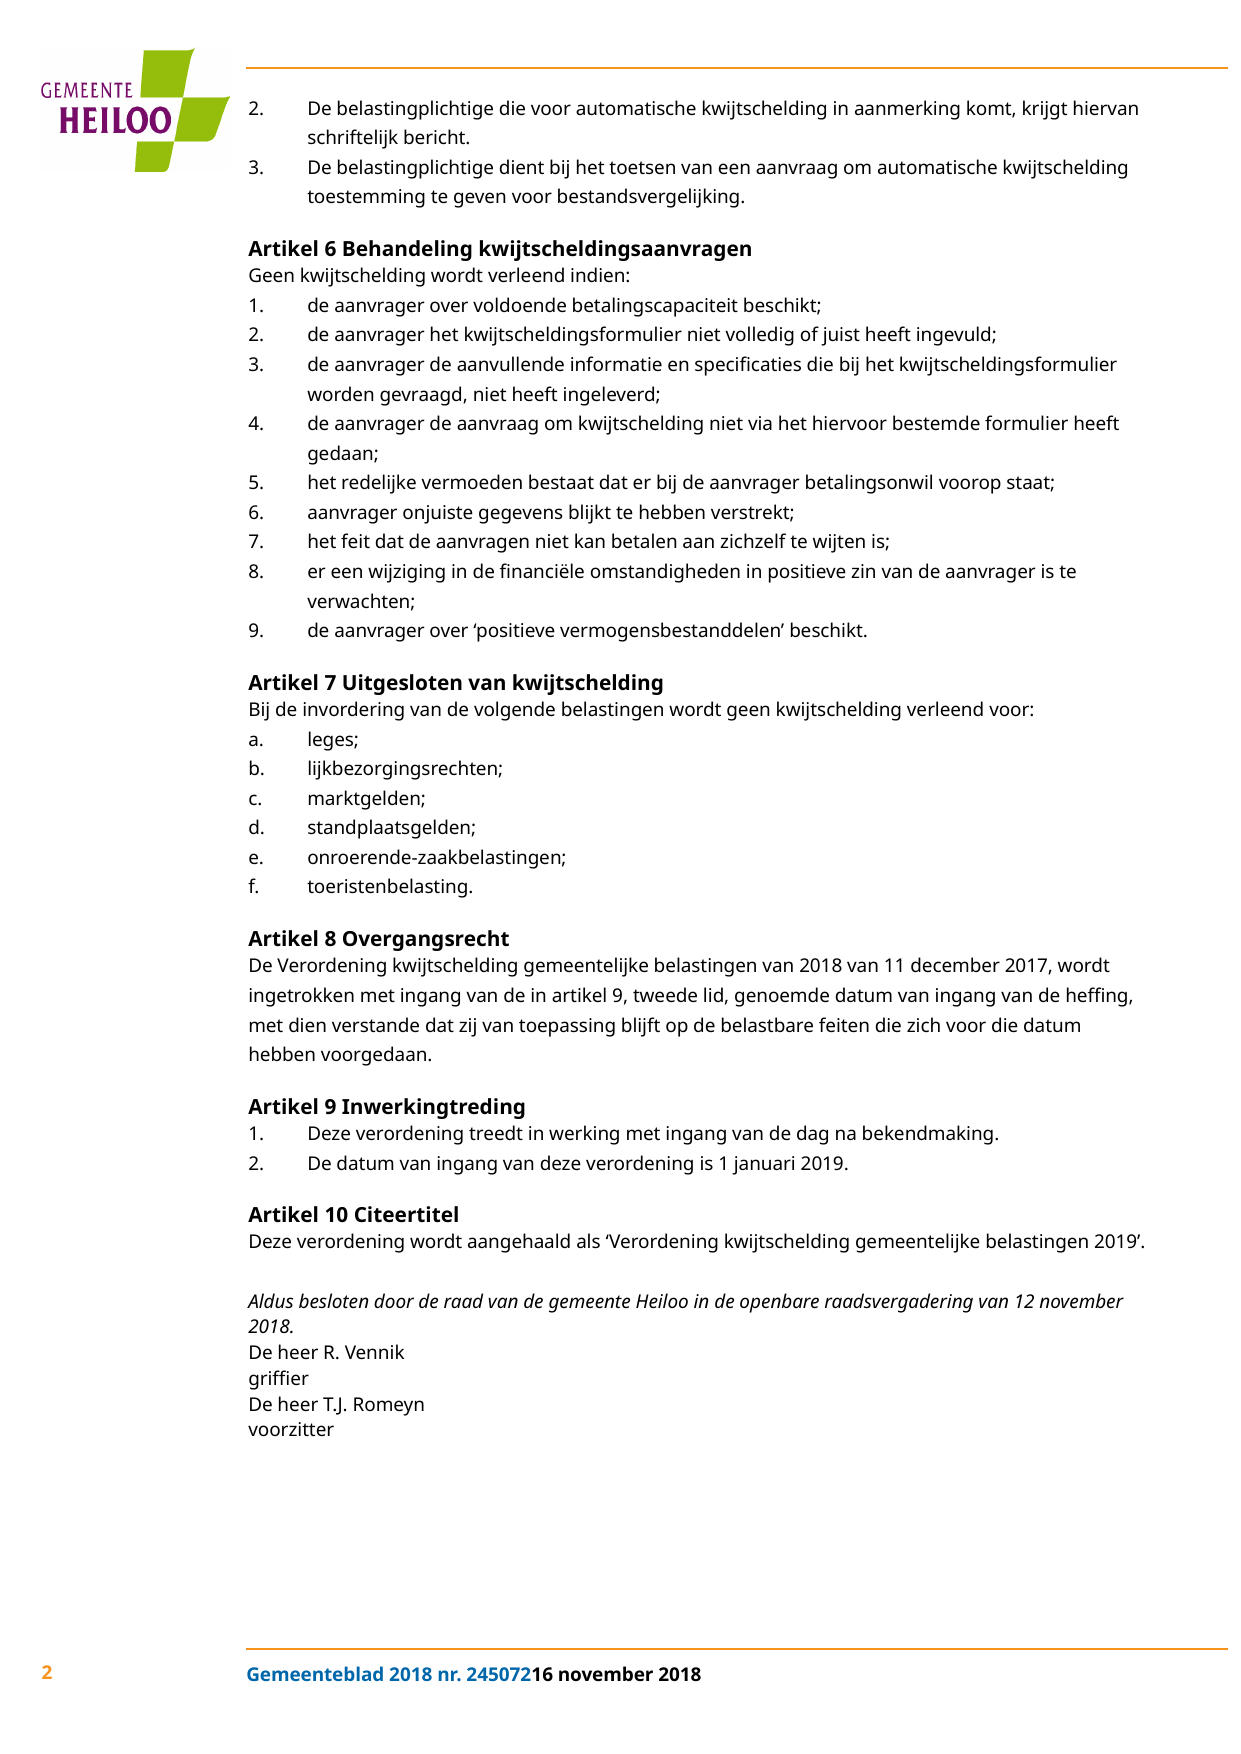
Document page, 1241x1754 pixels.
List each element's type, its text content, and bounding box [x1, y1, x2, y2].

list aanvrager onjuiste gegevens blijkt te hebben verstrekt; [248, 499, 1152, 525]
list De belastingplichtige die voor automatische kwijtschelding in aanmerking komt, krijgt hiervan schriftelijk bericht. [248, 95, 1152, 150]
list lijkbezorgingsrechten; [248, 755, 1152, 781]
list marktgelden; [248, 785, 1152, 811]
text griffier [248, 1365, 1152, 1391]
list onroerende-zaakbelastingen; [248, 844, 1152, 870]
text Aldus besloten door de raad van de gemeente Heiloo in de openbare raadsvergadering van 12 november 2018. [248, 1288, 1152, 1339]
text voorzitter [248, 1416, 1152, 1442]
text Bij de invordering van de volgende belastingen wordt geen kwijtschelding verleend voor: [248, 696, 1152, 722]
list De datum van ingang van deze verordening is 1 januari 2019. [248, 1150, 1152, 1176]
text Geen kwijtschelding wordt verleend indien: [248, 262, 1152, 288]
list de aanvrager over voldoende betalingscapaciteit beschikt; [248, 292, 1152, 318]
text De heer R. Vennik [248, 1339, 1152, 1365]
list toeristenbelasting. [248, 874, 1152, 899]
list standplaatsgelden; [248, 814, 1152, 840]
picture [41, 47, 231, 172]
text De Verordening kwijtschelding gemeentelijke belastingen van 2018 van 11 december 2017, wordt ingetrokken met ingang van de in artikel 9, tweede lid, genoemde datum van ingang van de heffing, met dien verstande dat zij van toepassing blijft op de belastbare feiten die zich voor die datum hebben voorgedaan. [248, 953, 1152, 1067]
text Artikel 7 Uitgesloten van kwijtschelding [248, 668, 1152, 696]
list de aanvrager de aanvullende informatie en specificaties die bij het kwijtscheldingsformulier worden gevraagd, niet heeft ingeleverd; [248, 351, 1152, 406]
list de aanvrager het kwijtscheldingsformulier niet volledig of juist heeft ingevuld; [248, 322, 1152, 347]
list de aanvrager over ‘positieve vermogensbestanddelen’ beschikt. [248, 617, 1152, 643]
list leges; [248, 726, 1152, 752]
list het redelijke vermoeden bestaat dat er bij de aanvrager betalingsonwil voorop staat; [248, 469, 1152, 495]
text Artikel 8 Overgangsrecht [248, 924, 1152, 953]
text Artikel 6 Behandeling kwijtscheldingsaanvragen [248, 234, 1152, 262]
text Deze verordening wordt aangehaald als ‘Verordening kwijtschelding gemeentelijke belastingen 2019’. [248, 1229, 1152, 1254]
list de aanvrager de aanvraag om kwijtschelding niet via het hiervoor bestemde formulier heeft gedaan; [248, 410, 1152, 466]
text Artikel 9 Inwerkingtreding [248, 1092, 1152, 1120]
text De heer T.J. Romeyn [248, 1391, 1152, 1416]
list Deze verordening treedt in werking met ingang van de dag na bekendmaking. [248, 1120, 1152, 1146]
list het feit dat de aanvragen niet kan betalen aan zichzelf te wijten is; [248, 529, 1152, 554]
list De belastingplichtige dient bij het toetsen van een aanvraag om automatische kwijtschelding toestemming te geven voor bestandsvergelijking. [248, 154, 1152, 209]
text Artikel 10 Citeertitel [248, 1200, 1152, 1229]
list er een wijziging in de financiële omstandigheden in positieve zin van de aanvrager is te verwachten; [248, 558, 1152, 613]
